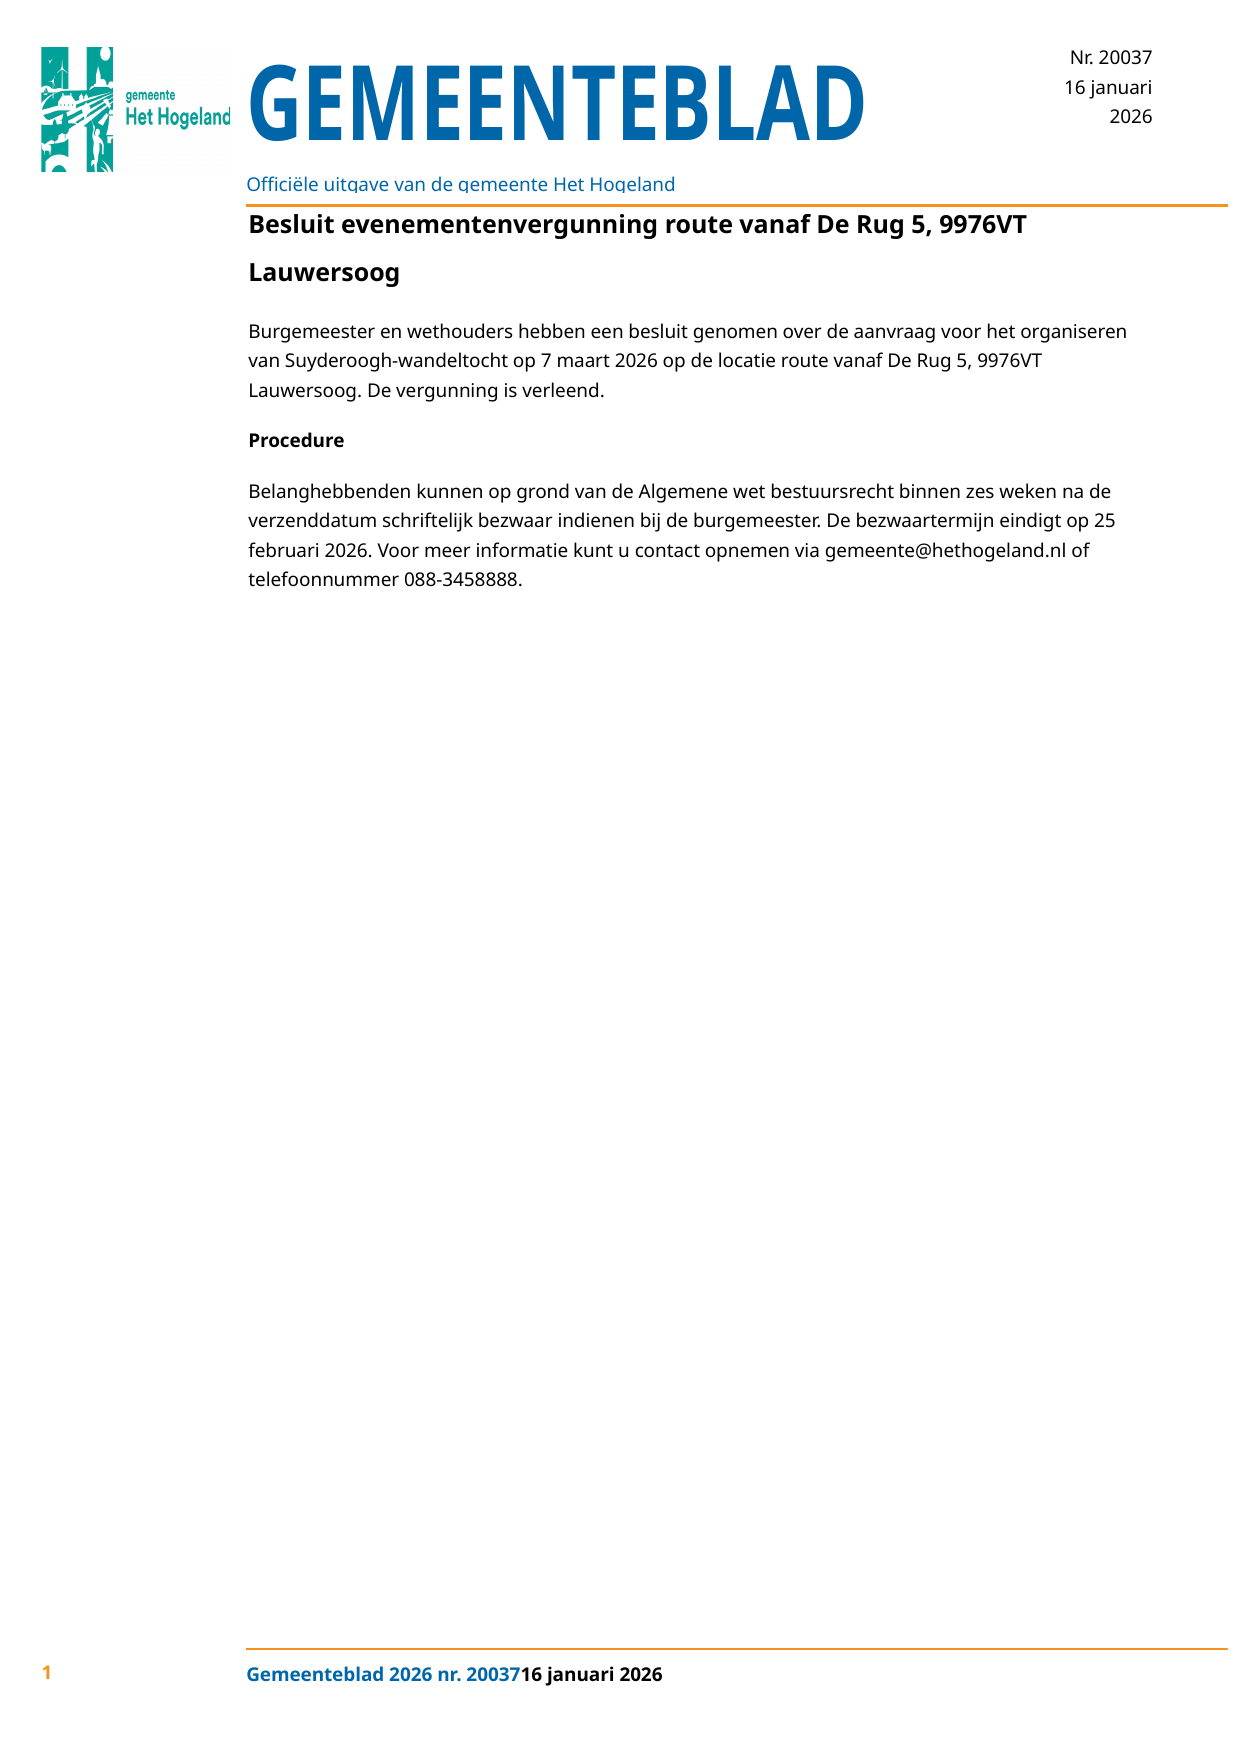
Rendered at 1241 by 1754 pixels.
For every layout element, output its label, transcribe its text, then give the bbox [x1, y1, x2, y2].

text Besluit evenementenvergunning route vanaf De Rug 5, 9976VT Lauwersoog [248, 207, 1152, 288]
text Burgemeester en wethouders hebben een besluit genomen over de aanvraag voor het organiseren van Suyderoogh-wandeltocht op 7 maart 2026 op de locatie route vanaf De Rug 5, 9976VT Lauwersoog. De vergunning is verleend. [248, 318, 1152, 403]
picture [41, 47, 231, 172]
text Belanghebbenden kunnen op grond van de Algemene wet bestuursrecht binnen zes weken na de verzenddatum schriftelijk bezwaar indienen bij de burgemeester. De bezwaartermijn eindigt op 25 februari 2026. Voor meer informatie kunt u contact opnemen via gemeente@hethogeland.nl of telefoonnummer 088-3458888. [248, 478, 1152, 592]
text Procedure [248, 427, 1152, 453]
